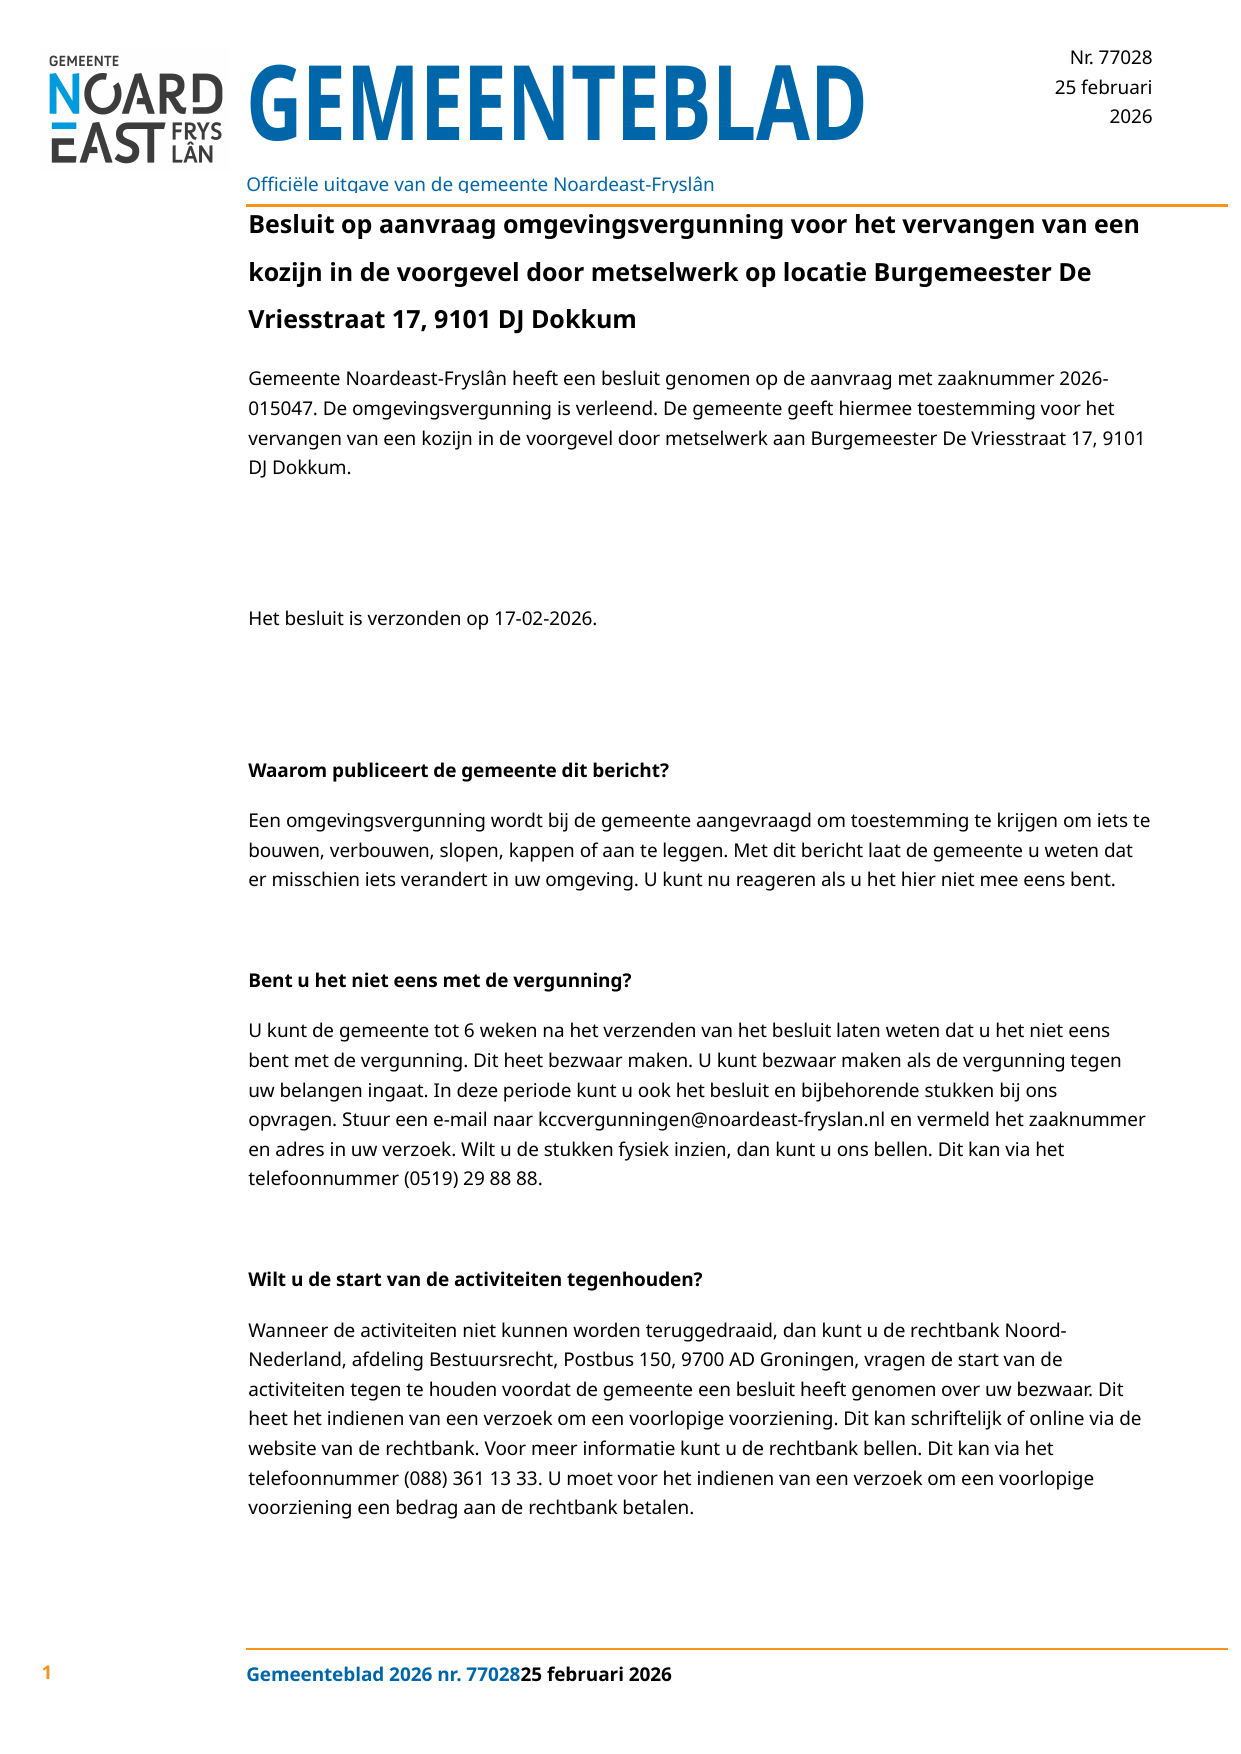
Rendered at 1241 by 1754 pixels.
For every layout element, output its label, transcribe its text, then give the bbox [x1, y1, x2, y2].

picture [41, 47, 231, 172]
text Waarom publiceert de gemeente dit bericht? [248, 757, 1152, 782]
text Bent u het niet eens met de vergunning? [248, 967, 1152, 993]
text Een omgevingsvergunning wordt bij de gemeente aangevraagd om toestemming te krijgen om iets te bouwen, verbouwen, slopen, kappen of aan te leggen. Met dit bericht laat de gemeente u weten dat er misschien iets verandert in uw omgeving. U kunt nu reageren als u het hier niet mee eens bent. [248, 807, 1152, 892]
text Wilt u de start van de activiteiten tegenhouden? [248, 1266, 1152, 1292]
text Het besluit is verzonden op 17-02-2026. [248, 606, 1152, 631]
text U kunt de gemeente tot 6 weken na het verzenden van het besluit laten weten dat u het niet eens bent met de vergunning. Dit heet bezwaar maken. U kunt bezwaar maken als de vergunning tegen uw belangen ingaat. In deze periode kunt u ook het besluit en bijbehorende stukken bij ons opvragen. Stuur een e-mail naar kccvergunningen@noardeast-fryslan.nl en vermeld het zaaknummer en adres in uw verzoek. Wilt u de stukken fysiek inzien, dan kunt u ons bellen. Dit kan via het telefoonnummer (0519) 29 88 88. [248, 1018, 1152, 1191]
text Gemeente Noardeast-Fryslân heeft een besluit genomen op de aanvraag met zaaknummer 2026-015047. De omgevingsvergunning is verleend. De gemeente geeft hiermee toestemming voor het vervangen van een kozijn in de voorgevel door metselwerk aan Burgemeester De Vriesstraat 17, 9101 DJ Dokkum. [248, 366, 1152, 480]
text Besluit op aanvraag omgevingsvergunning voor het vervangen van een kozijn in de voorgevel door metselwerk op locatie Burgemeester De Vriesstraat 17, 9101 DJ Dokkum [248, 207, 1152, 336]
text Wanneer de activiteiten niet kunnen worden teruggedraaid, dan kunt u de rechtbank Noord-Nederland, afdeling Bestuursrecht, Postbus 150, 9700 AD Groningen, vragen de start van de activiteiten tegen te houden voordat de gemeente een besluit heeft genomen over uw bezwaar. Dit heet het indienen van een verzoek om een voorlopige voorziening. Dit kan schriftelijk of online via de website van de rechtbank. Voor meer informatie kunt u de rechtbank bellen. Dit kan via het telefoonnummer (088) 361 13 33. U moet voor het indienen van een verzoek om een voorlopige voorziening een bedrag aan de rechtbank betalen. [248, 1317, 1152, 1520]
